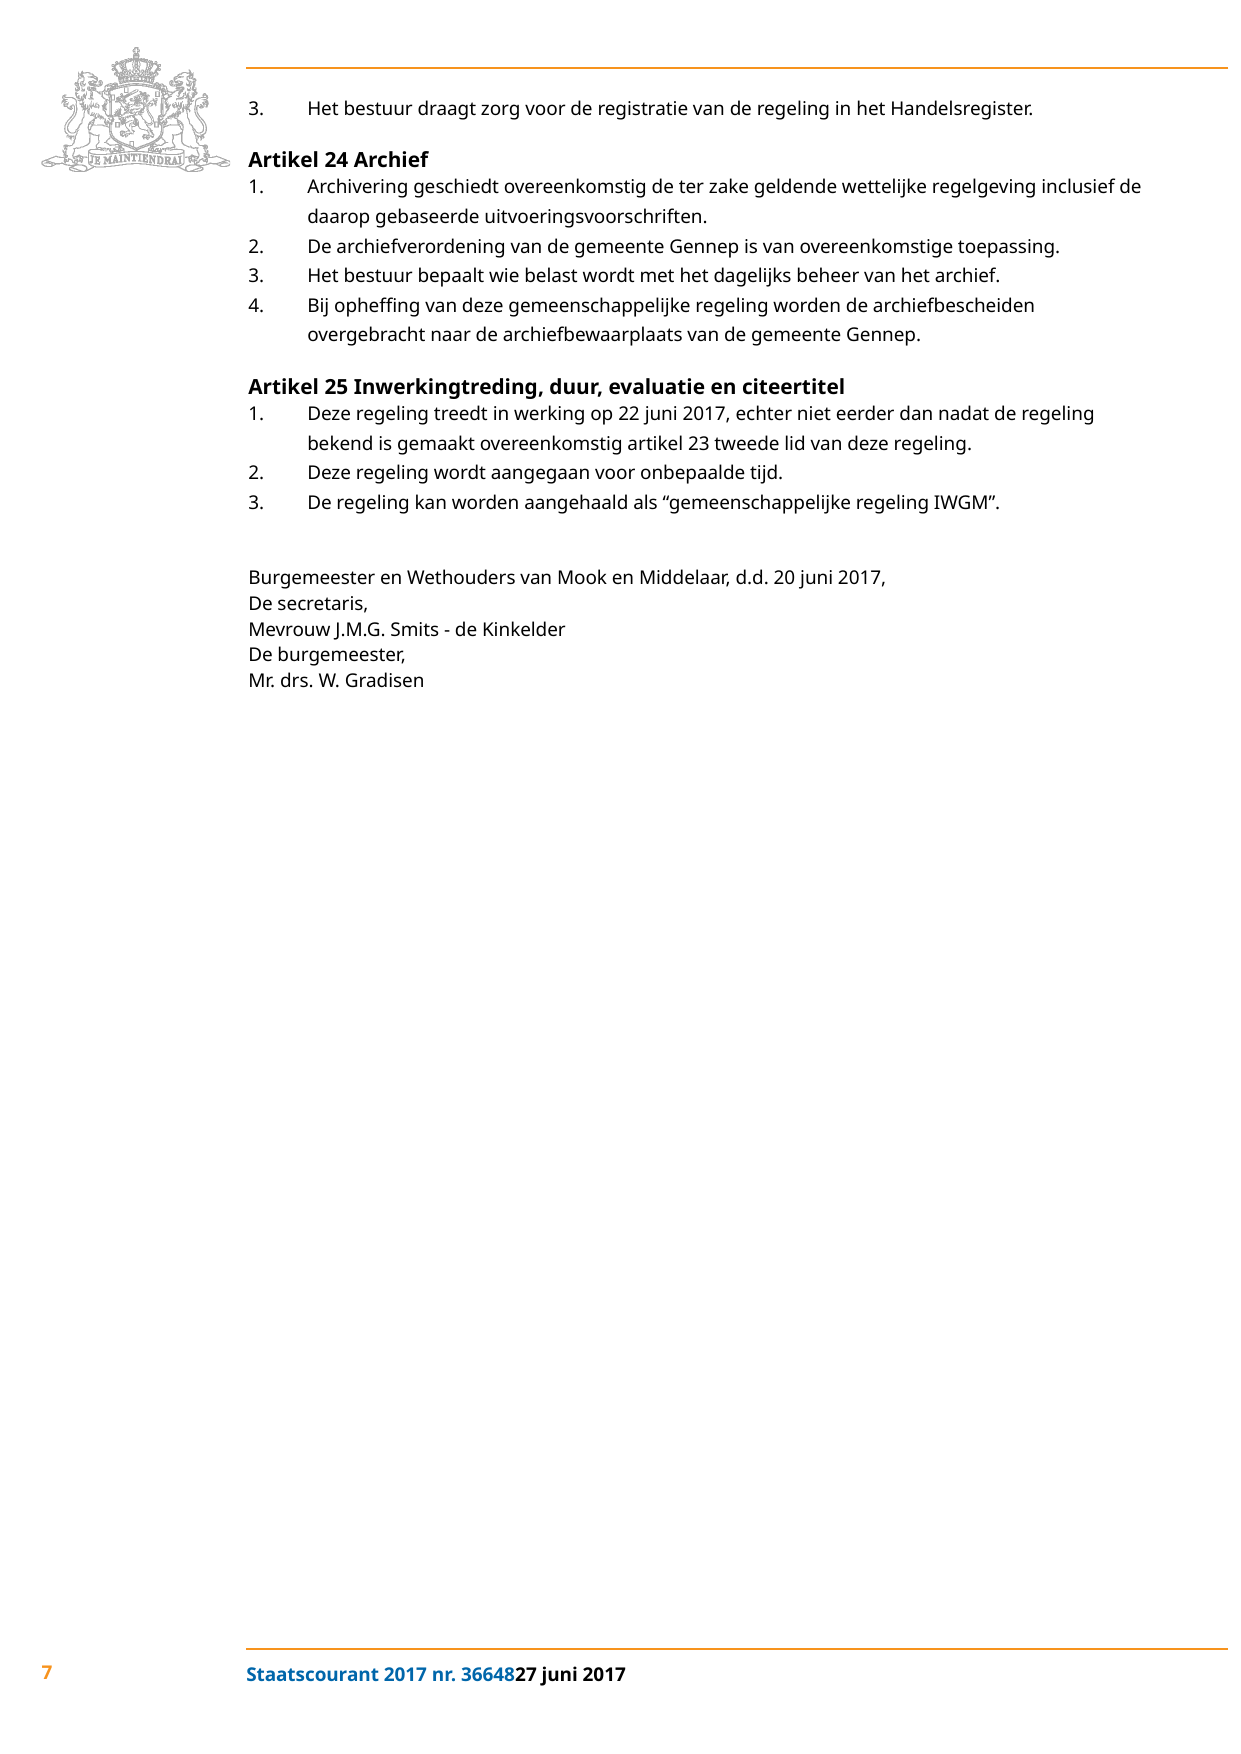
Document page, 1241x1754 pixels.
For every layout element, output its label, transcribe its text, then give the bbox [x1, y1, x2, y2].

list Archivering geschiedt overeenkomstig de ter zake geldende wettelijke regelgeving inclusief de daarop gebaseerde uitvoeringsvoorschriften. [248, 174, 1152, 229]
list Het bestuur bepaalt wie belast wordt met het dagelijks beheer van het archief. [248, 262, 1152, 288]
text De burgemeester, [248, 642, 1152, 667]
list Deze regeling treedt in werking op 22 juni 2017, echter niet eerder dan nadat de regeling bekend is gemaakt overeenkomstig artikel 23 tweede lid van deze regeling. [248, 400, 1152, 456]
picture [41, 47, 231, 172]
list De regeling kan worden aangehaald als “gemeenschappelijke regeling IWGM”. [248, 489, 1152, 515]
text Burgemeester en Wethouders van Mook en Middelaar, d.d. 20 juni 2017, [248, 564, 1152, 590]
list Bij opheffing van deze gemeenschappelijke regeling worden de archiefbescheiden overgebracht naar de archiefbewaarplaats van de gemeente Gennep. [248, 292, 1152, 347]
text Mevrouw J.M.G. Smits - de Kinkelder [248, 616, 1152, 642]
list Deze regeling wordt aangegaan voor onbepaalde tijd. [248, 459, 1152, 485]
text Artikel 25 Inwerkingtreding, duur, evaluatie en citeertitel [248, 372, 1152, 400]
text De secretaris, [248, 590, 1152, 616]
list Het bestuur draagt zorg voor de registratie van de regeling in het Handelsregister. [248, 95, 1152, 121]
text Artikel 24 Archief [248, 145, 1152, 174]
text Mr. drs. W. Gradisen [248, 667, 1152, 693]
list De archiefverordening van de gemeente Gennep is van overeenkomstige toepassing. [248, 233, 1152, 258]
